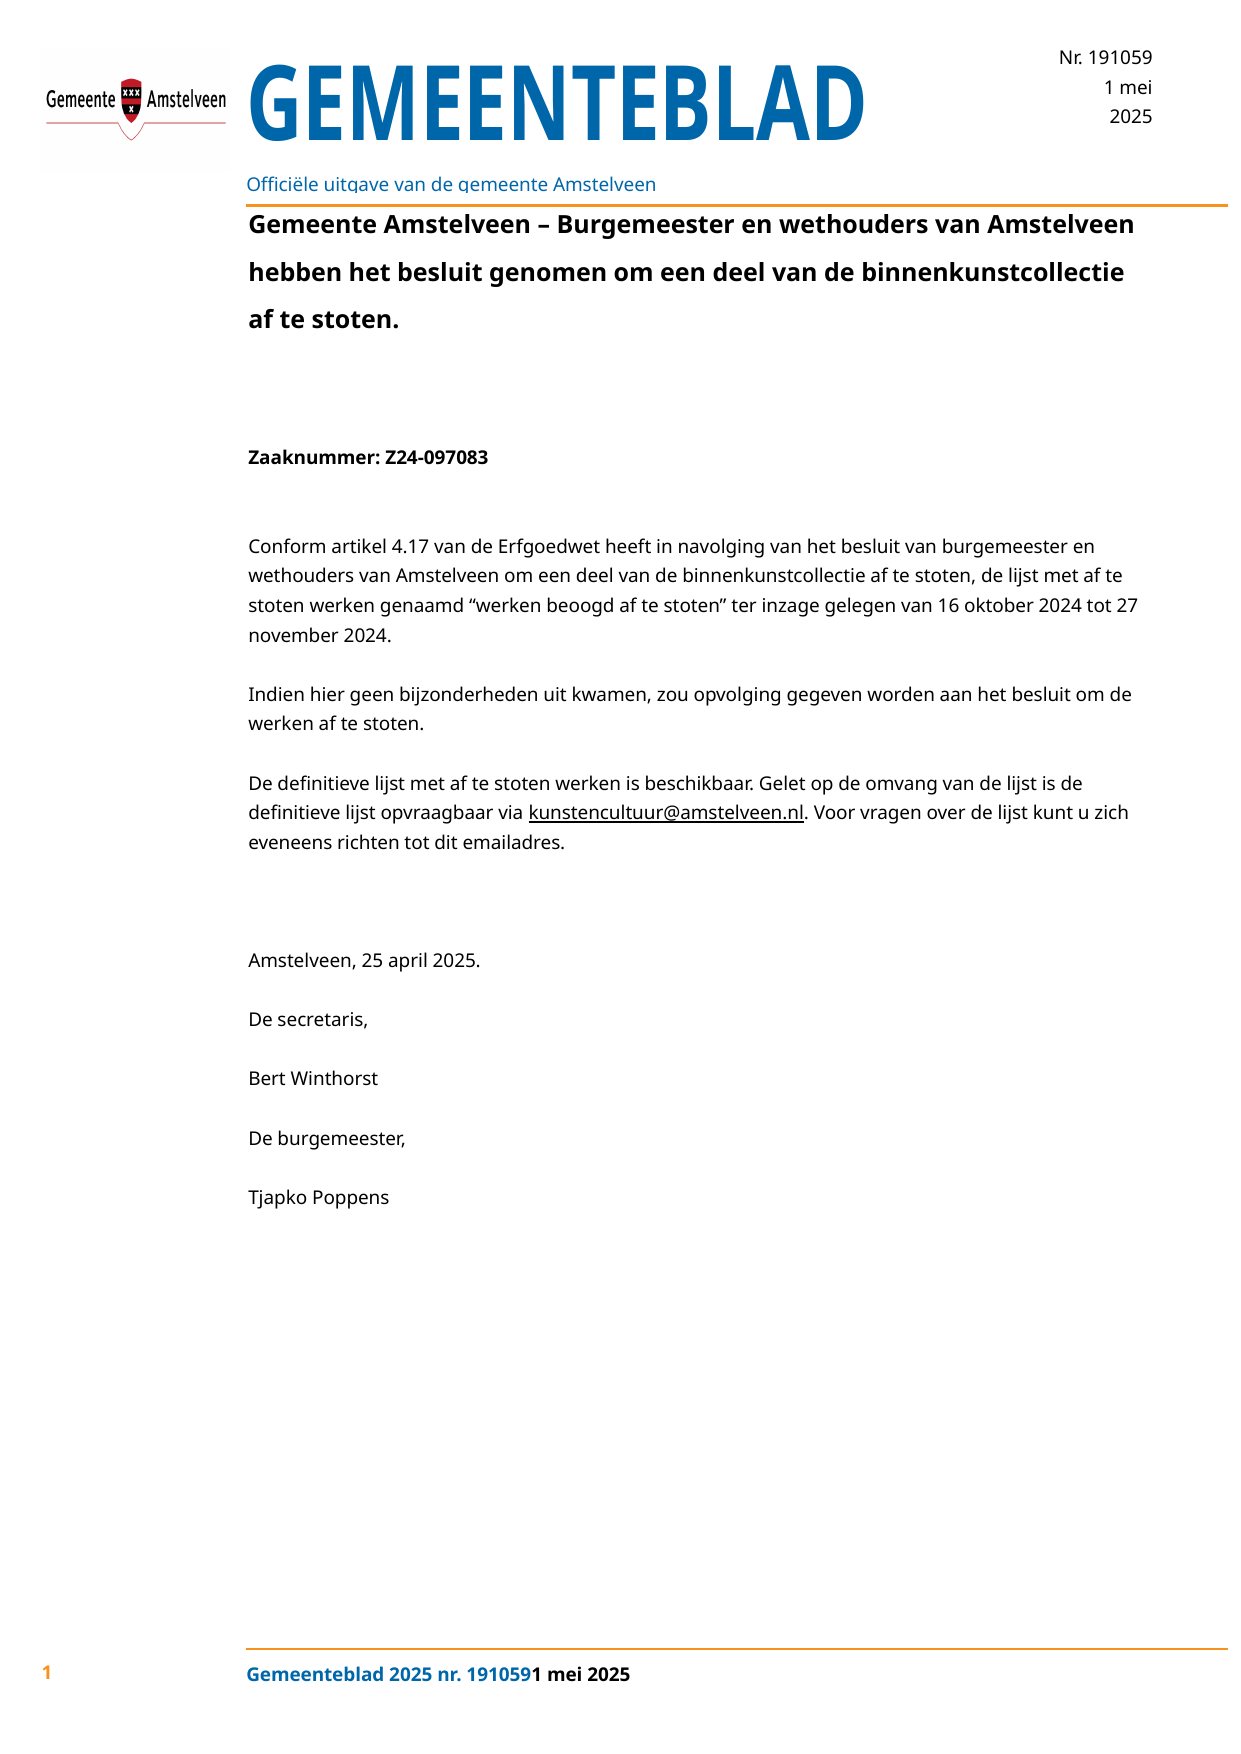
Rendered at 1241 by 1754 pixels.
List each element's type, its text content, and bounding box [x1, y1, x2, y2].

text Indien hier geen bijzonderheden uit kwamen, zou opvolging gegeven worden aan het besluit om de werken af te stoten. [248, 681, 1152, 736]
picture [41, 47, 231, 172]
text Tjapko Poppens [248, 1184, 1152, 1210]
text Zaaknummer: Z24-097083 [248, 444, 1152, 470]
text Amstelveen, 25 april 2025. [248, 947, 1152, 973]
text De definitieve lijst met af te stoten werken is beschikbaar. Gelet op de omvang van de lijst is de definitieve lijst opvraagbaar via kunstencultuur@amstelveen.nl. Voor vragen over de lijst kunt u zich eveneens richten tot dit emailadres. [248, 770, 1152, 855]
text De burgemeester, [248, 1125, 1152, 1151]
text Gemeente Amstelveen – Burgemeester en wethouders van Amstelveen hebben het besluit genomen om een deel van de binnenkunstcollectie af te stoten. [248, 207, 1152, 336]
text De secretaris, [248, 1006, 1152, 1032]
text Bert Winthorst [248, 1066, 1152, 1091]
text Conform artikel 4.17 van de Erfgoedwet heeft in navolging van het besluit van burgemeester en wethouders van Amstelveen om een deel van de binnenkunstcollectie af te stoten, de lijst met af te stoten werken genaamd “werken beoogd af te stoten” ter inzage gelegen van 16 oktober 2024 tot 27 november 2024. [248, 533, 1152, 648]
